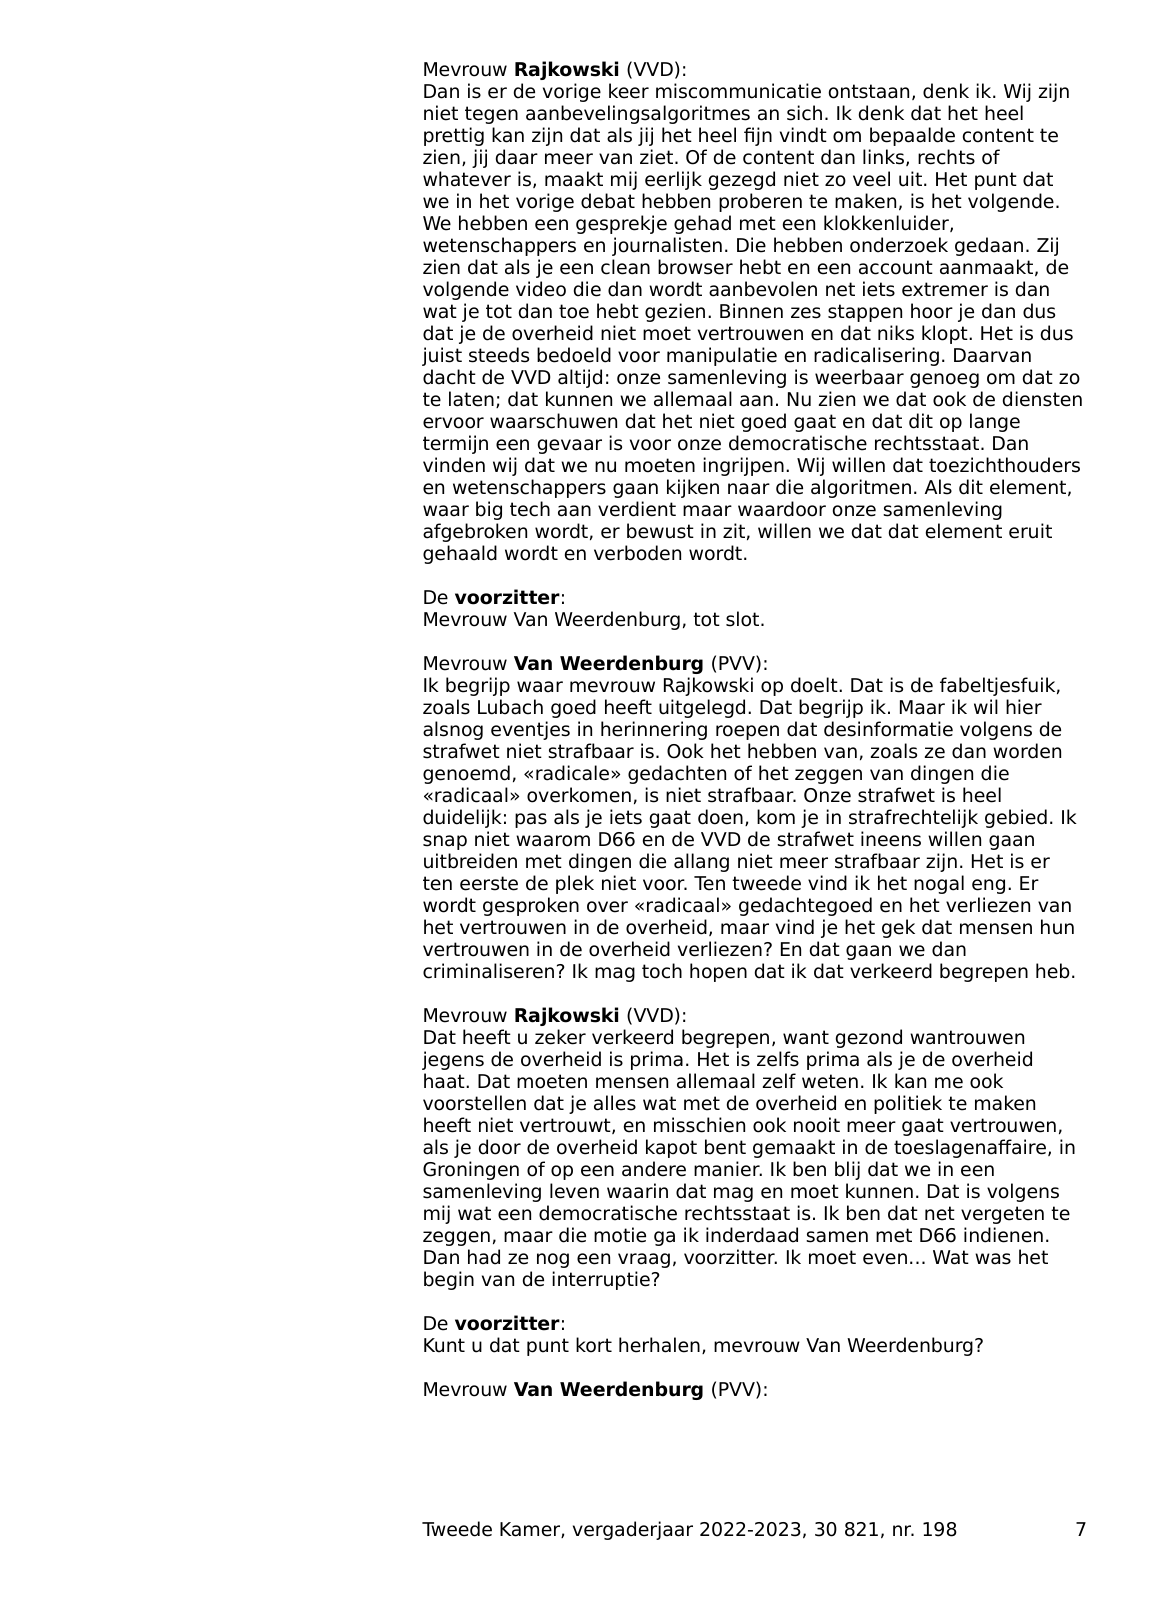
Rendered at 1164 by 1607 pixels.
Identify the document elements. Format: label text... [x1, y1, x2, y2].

text Kunt u dat punt kort herhalen, mevrouw Van Weerdenburg? [422, 1335, 1087, 1357]
text Dan is er de vorige keer miscommunicatie ontstaan, denk ik. Wij zijn niet tegen aanbevelingsalgoritmes an sich. Ik denk dat het heel prettig kan zijn dat als jij het heel fijn vindt om bepaalde content te zien, jij daar meer van ziet. Of de content dan links, rechts of whatever is, maakt mij eerlijk gezegd niet zo veel uit. Het punt dat we in het vorige debat hebben proberen te maken, is het volgende. We hebben een gesprekje gehad met een klokkenluider, wetenschappers en journalisten. Die hebben onderzoek gedaan. Zij zien dat als je een clean browser hebt en een account aanmaakt, de volgende video die dan wordt aanbevolen net iets extremer is dan wat je tot dan toe hebt gezien. Binnen zes stappen hoor je dan dus dat je de overheid niet moet vertrouwen en dat niks klopt. Het is dus juist steeds bedoeld voor manipulatie en radicalisering. Daarvan dacht de VVD altijd: onze samenleving is weerbaar genoeg om dat zo te laten; dat kunnen we allemaal aan. Nu zien we dat ook de diensten ervoor waarschuwen dat het niet goed gaat en dat dit op lange termijn een gevaar is voor onze democratische rechtsstaat. Dan vinden wij dat we nu moeten ingrijpen. Wij willen dat toezichthouders en wetenschappers gaan kijken naar die algoritmen. Als dit element, waar big tech aan verdient maar waardoor onze samenleving afgebroken wordt, er bewust in zit, willen we dat dat element eruit gehaald wordt en verboden wordt. [422, 81, 1087, 564]
text De voorzitter: [422, 587, 1087, 609]
text Mevrouw Van Weerdenburg (PVV): [422, 1379, 1087, 1401]
text De voorzitter: [422, 1313, 1087, 1335]
text Mevrouw Rajkowski (VVD): [422, 1005, 1087, 1027]
text Dan had ze nog een vraag, voorzitter. Ik moet even... Wat was het begin van de interruptie? [422, 1247, 1087, 1291]
text Dat heeft u zeker verkeerd begrepen, want gezond wantrouwen jegens de overheid is prima. Het is zelfs prima als je de overheid haat. Dat moeten mensen allemaal zelf weten. Ik kan me ook voorstellen dat je alles wat met de overheid en politiek te maken heeft niet vertrouwt, en misschien ook nooit meer gaat vertrouwen, als je door de overheid kapot bent gemaakt in de toeslagenaffaire, in Groningen of op een andere manier. Ik ben blij dat we in een samenleving leven waarin dat mag en moet kunnen. Dat is volgens mij wat een democratische rechtsstaat is. Ik ben dat net vergeten te zeggen, maar die motie ga ik inderdaad samen met D66 indienen. [422, 1027, 1087, 1247]
text Mevrouw Rajkowski (VVD): [422, 59, 1087, 81]
text Mevrouw Van Weerdenburg, tot slot. [422, 609, 1087, 631]
text Mevrouw Van Weerdenburg (PVV): [422, 653, 1087, 675]
text Ik begrijp waar mevrouw Rajkowski op doelt. Dat is de fabeltjesfuik, zoals Lubach goed heeft uitgelegd. Dat begrijp ik. Maar ik wil hier alsnog eventjes in herinnering roepen dat desinformatie volgens de strafwet niet strafbaar is. Ook het hebben van, zoals ze dan worden genoemd, «radicale» gedachten of het zeggen van dingen die «radicaal» overkomen, is niet strafbaar. Onze strafwet is heel duidelijk: pas als je iets gaat doen, kom je in strafrechtelijk gebied. Ik snap niet waarom D66 en de VVD de strafwet ineens willen gaan uitbreiden met dingen die allang niet meer strafbaar zijn. Het is er ten eerste de plek niet voor. Ten tweede vind ik het nogal eng. Er wordt gesproken over «radicaal» gedachtegoed en het verliezen van het vertrouwen in de overheid, maar vind je het gek dat mensen hun vertrouwen in de overheid verliezen? En dat gaan we dan criminaliseren? Ik mag toch hopen dat ik dat verkeerd begrepen heb. [422, 675, 1087, 983]
